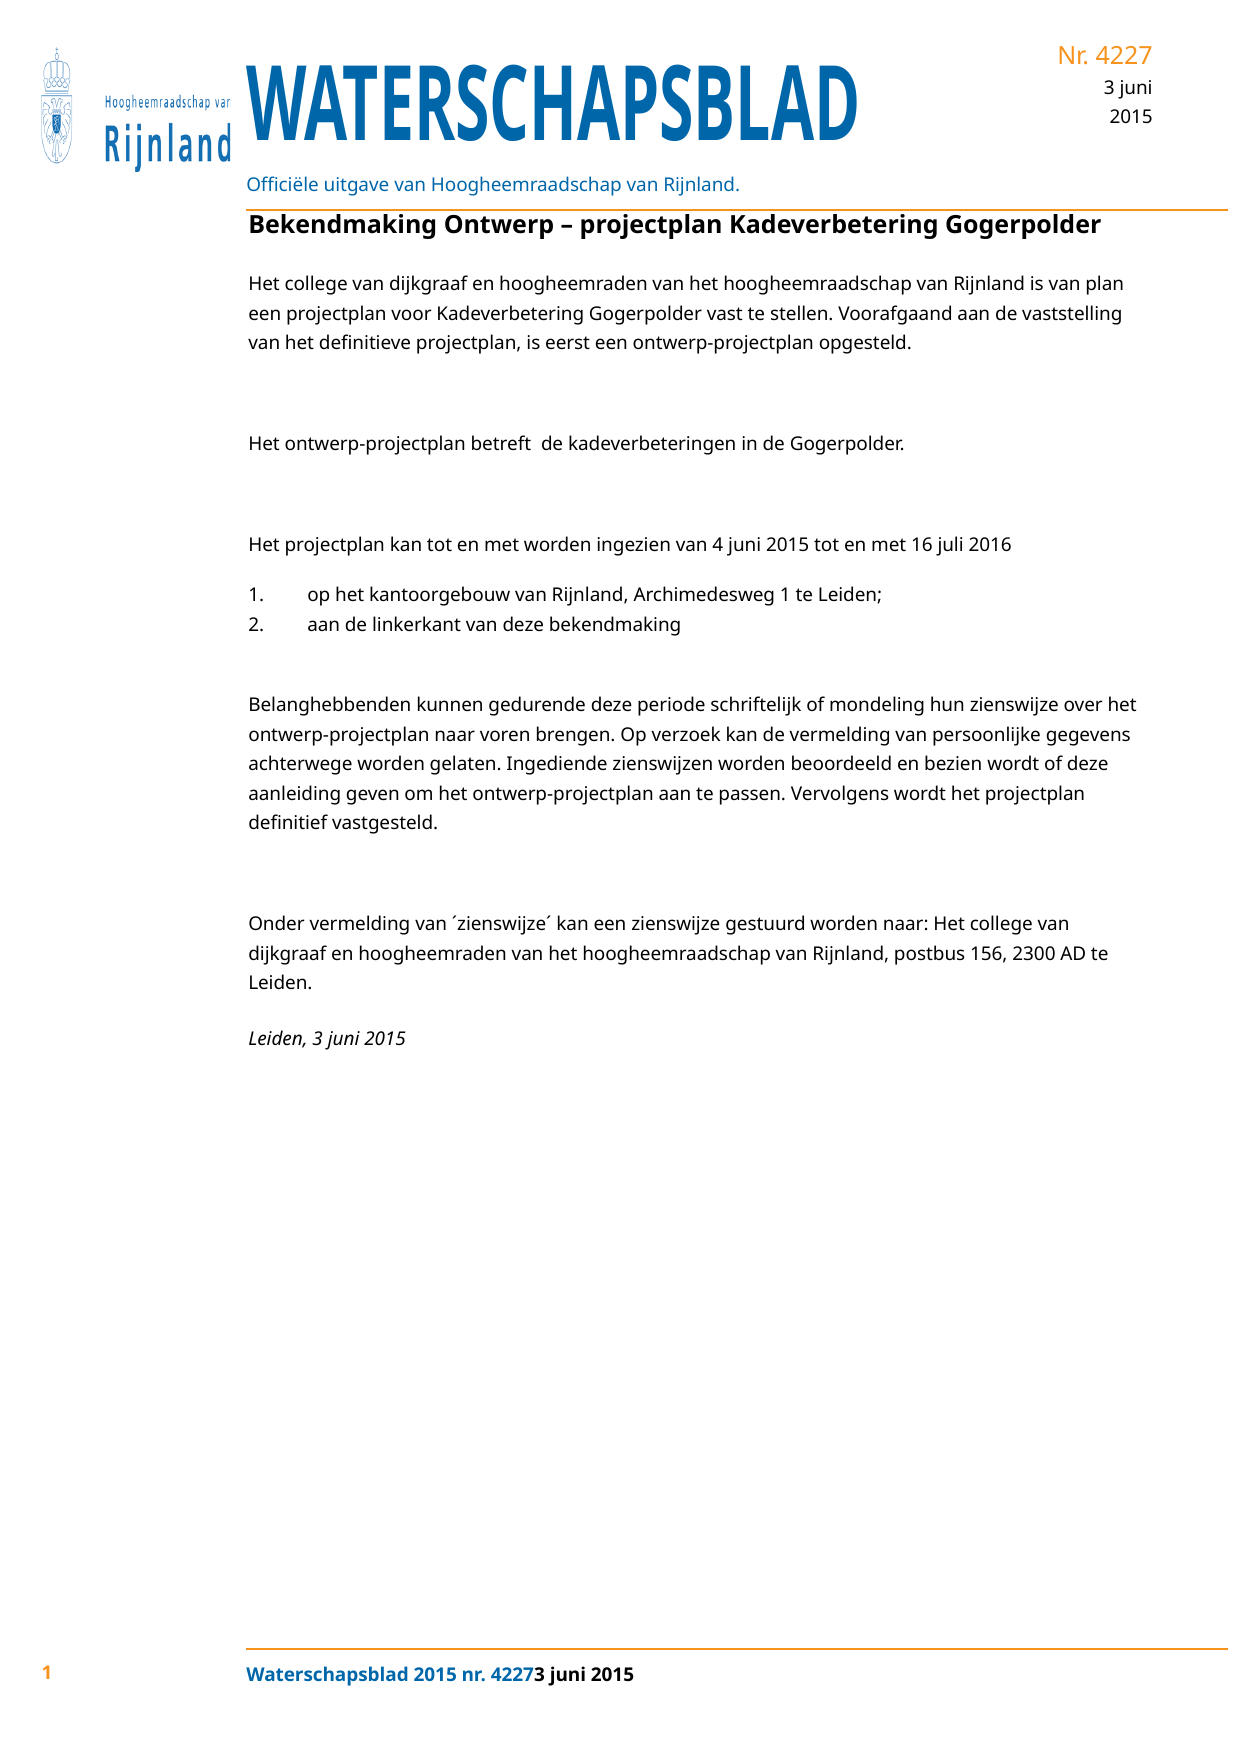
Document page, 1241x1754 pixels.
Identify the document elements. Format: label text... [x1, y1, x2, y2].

text Het college van dijkgraaf en hoogheemraden van het hoogheemraadschap van Rijnland is van plan een projectplan voor Kadeverbetering Gogerpolder vast te stellen. Voorafgaand aan de vaststelling van het definitieve projectplan, is eerst een ontwerp-projectplan opgesteld. [248, 270, 1152, 355]
text Onder vermelding van ´zienswijze´ kan een zienswijze gestuurd worden naar: Het college van dijkgraaf en hoogheemraden van het hoogheemraadschap van Rijnland, postbus 156, 2300 AD te Leiden. [248, 910, 1152, 995]
picture [41, 47, 231, 172]
text Leiden, 3 juni 2015 [248, 1025, 1152, 1051]
text Het ontwerp-projectplan betreft de kadeverbeteringen in de Gogerpolder. [248, 430, 1152, 456]
list op het kantoorgebouw van Rijnland, Archimedesweg 1 te Leiden; [248, 582, 1152, 607]
text Het projectplan kan tot en met worden ingezien van 4 juni 2015 tot en met 16 juli 2016 [248, 531, 1152, 557]
text Bekendmaking Ontwerp – projectplan Kadeverbetering Gogerpolder [248, 211, 1152, 241]
text Belanghebbenden kunnen gedurende deze periode schriftelijk of mondeling hun zienswijze over het ontwerp-projectplan naar voren brengen. Op verzoek kan de vermelding van persoonlijke gegevens achterwege worden gelaten. Ingediende zienswijzen worden beoordeeld en bezien wordt of deze aanleiding geven om het ontwerp-projectplan aan te passen. Vervolgens wordt het projectplan definitief vastgesteld. [248, 691, 1152, 835]
list aan de linkerkant van deze bekendmaking [248, 611, 1152, 637]
